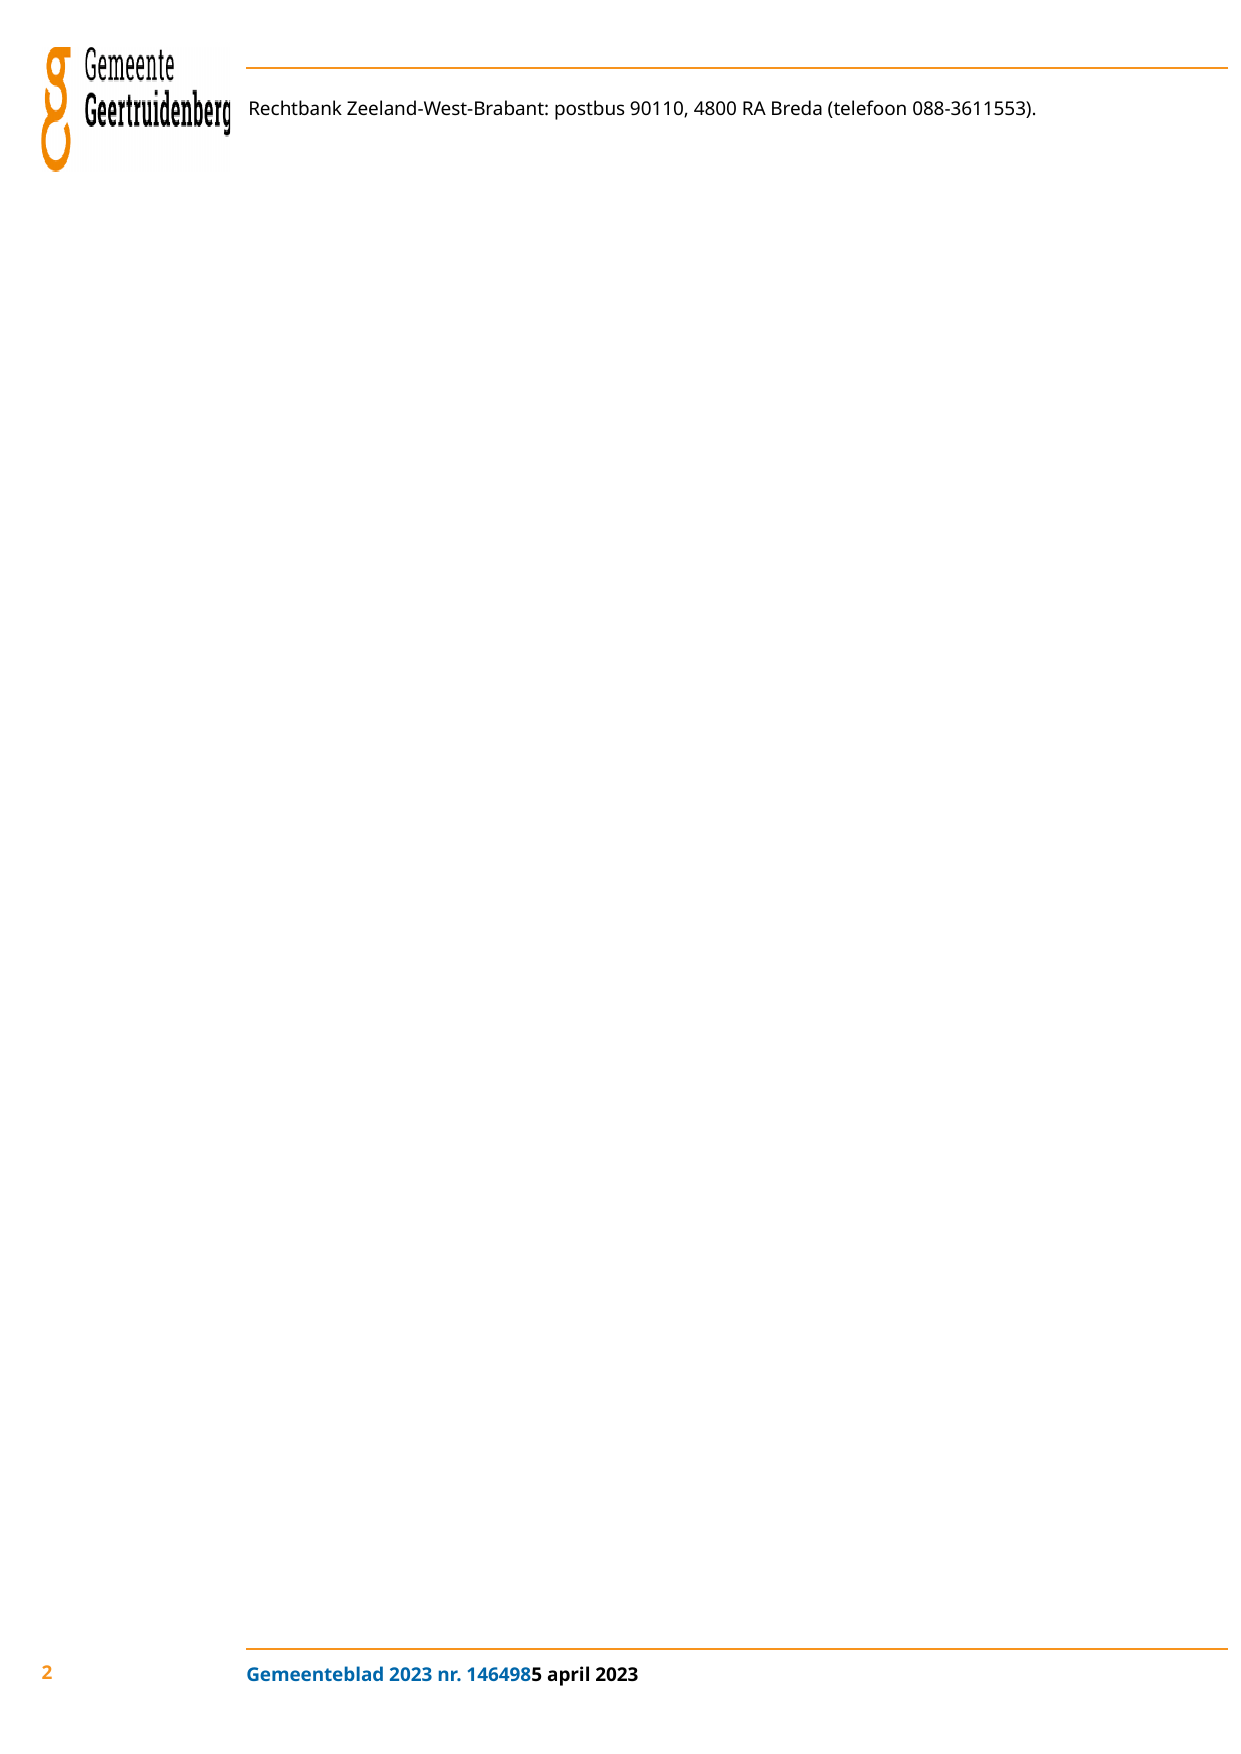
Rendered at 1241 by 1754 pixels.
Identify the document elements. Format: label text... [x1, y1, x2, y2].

picture [41, 47, 231, 172]
text Rechtbank Zeeland-West-Brabant: postbus 90110, 4800 RA Breda (telefoon 088-3611553). [248, 95, 1152, 121]
